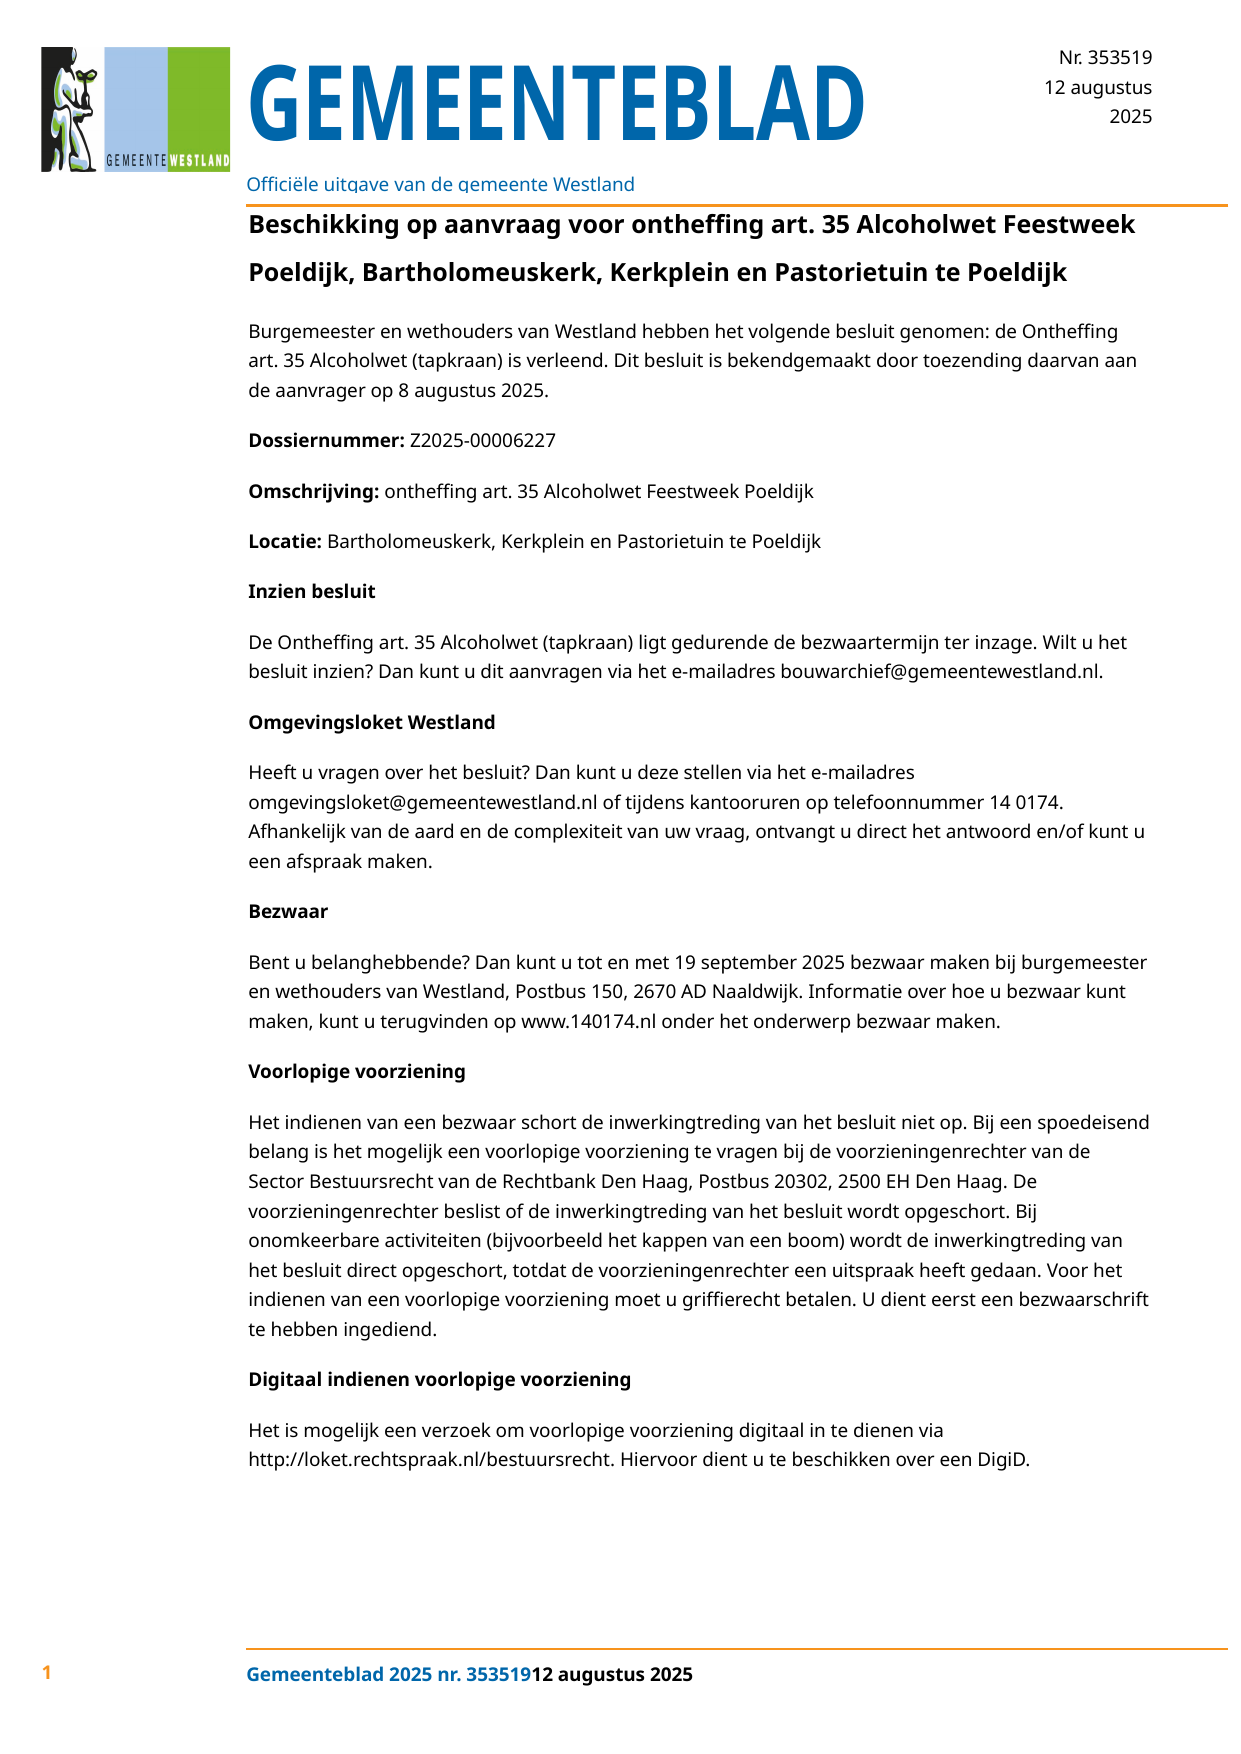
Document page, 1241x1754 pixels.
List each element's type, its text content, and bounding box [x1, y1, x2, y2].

text Bezwaar [248, 899, 1152, 924]
picture [41, 47, 231, 172]
text Omschrijving: ontheffing art. 35 Alcoholwet Feestweek Poeldijk [248, 478, 1152, 504]
text Voorlopige voorziening [248, 1059, 1152, 1084]
text Burgemeester en wethouders van Westland hebben het volgende besluit genomen: de Ontheffing art. 35 Alcoholwet (tapkraan) is verleend. Dit besluit is bekendgemaakt door toezending daarvan aan de aanvrager op 8 augustus 2025. [248, 318, 1152, 403]
text Omgevingsloket Westland [248, 709, 1152, 735]
text Beschikking op aanvraag voor ontheffing art. 35 Alcoholwet Feestweek Poeldijk, Bartholomeuskerk, Kerkplein en Pastorietuin te Poeldijk [248, 207, 1152, 288]
text Het is mogelijk een verzoek om voorlopige voorziening digitaal in te dienen via http://loket.rechtspraak.nl/bestuursrecht. Hiervoor dient u te beschikken over een DigiD. [248, 1417, 1152, 1472]
text Locatie: Bartholomeuskerk, Kerkplein en Pastorietuin te Poeldijk [248, 528, 1152, 554]
text Inzien besluit [248, 579, 1152, 604]
text De Ontheffing art. 35 Alcoholwet (tapkraan) ligt gedurende de bezwaartermijn ter inzage. Wilt u het besluit inzien? Dan kunt u dit aanvragen via het e-mailadres bouwarchief@gemeentewestland.nl. [248, 629, 1152, 684]
text Digitaal indienen voorlopige voorziening [248, 1367, 1152, 1392]
text Het indienen van een bezwaar schort de inwerkingtreding van het besluit niet op. Bij een spoedeisend belang is het mogelijk een voorlopige voorziening te vragen bij de voorzieningenrechter van de Sector Bestuursrecht van de Rechtbank Den Haag, Postbus 20302, 2500 EH Den Haag. De voorzieningenrechter beslist of de inwerkingtreding van het besluit wordt opgeschort. Bij onomkeerbare activiteiten (bijvoorbeeld het kappen van een boom) wordt de inwerkingtreding van het besluit direct opgeschort, totdat de voorzieningenrechter een uitspraak heeft gedaan. Voor het indienen van een voorlopige voorziening moet u griffierecht betalen. U dient eerst een bezwaarschrift te hebben ingediend. [248, 1109, 1152, 1342]
text Bent u belanghebbende? Dan kunt u tot en met 19 september 2025 bezwaar maken bij burgemeester en wethouders van Westland, Postbus 150, 2670 AD Naaldwijk. Informatie over hoe u bezwaar kunt maken, kunt u terugvinden op www.140174.nl onder het onderwerp bezwaar maken. [248, 949, 1152, 1034]
text Dossiernummer: Z2025-00006227 [248, 427, 1152, 453]
text Heeft u vragen over het besluit? Dan kunt u deze stellen via het e-mailadres omgevingsloket@gemeentewestland.nl of tijdens kantooruren op telefoonnummer 14 0174. Afhankelijk van de aard en de complexiteit van uw vraag, ontvangt u direct het antwoord en/of kunt u een afspraak maken. [248, 759, 1152, 874]
